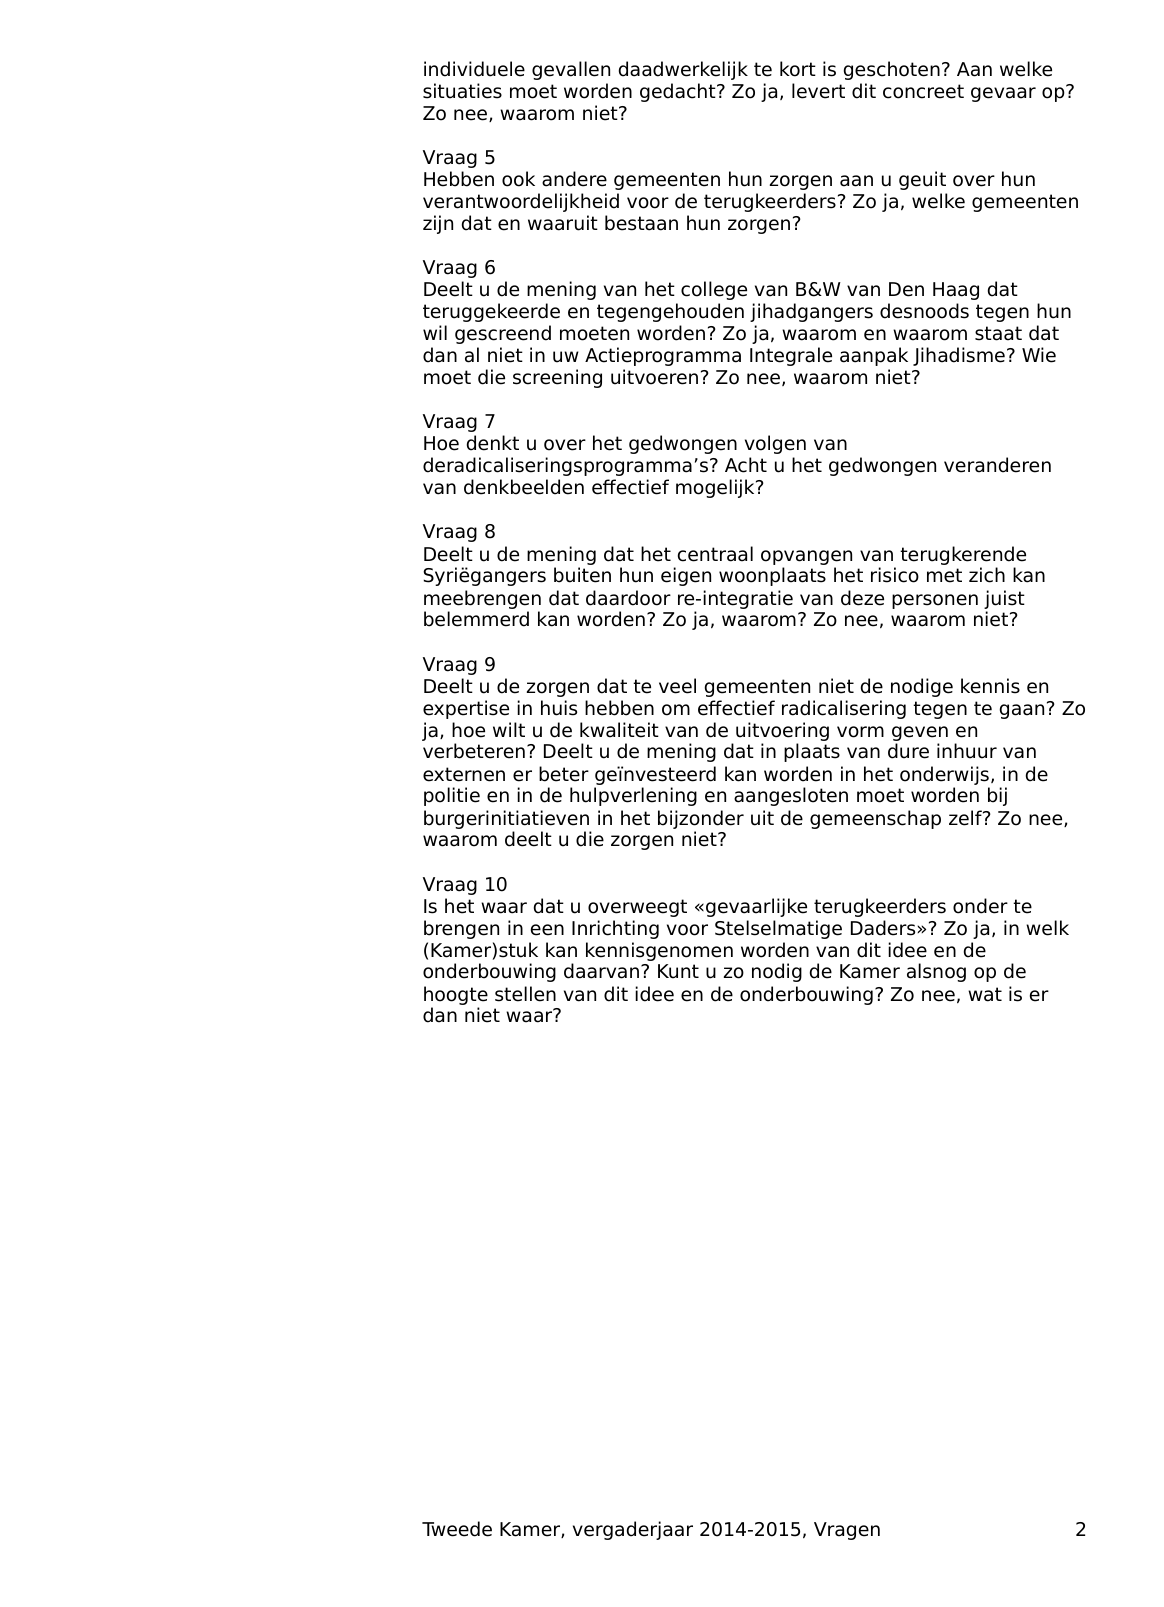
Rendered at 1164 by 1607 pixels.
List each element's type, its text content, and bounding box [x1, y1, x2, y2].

text Vraag 9 [422, 653, 1087, 676]
text Vraag 7 [422, 411, 1087, 433]
text Vraag 10 [422, 873, 1087, 896]
text Deelt u de mening dat het centraal opvangen van terugkerende Syriëgangers buiten hun eigen woonplaats het risico met zich kan meebrengen dat daardoor re-integratie van deze personen juist belemmerd kan worden? Zo ja, waarom? Zo nee, waarom niet? [422, 543, 1087, 631]
text Vraag 8 [422, 521, 1087, 543]
text Vraag 6 [422, 257, 1087, 279]
text Hoe denkt u over het gedwongen volgen van deradicaliseringsprogramma’s? Acht u het gedwongen veranderen van denkbeelden effectief mogelijk? [422, 433, 1087, 499]
text Deelt u de mening van het college van B&W van Den Haag dat teruggekeerde en tegengehouden jihadgangers desnoods tegen hun wil gescreend moeten worden? Zo ja, waarom en waarom staat dat dan al niet in uw Actieprogramma Integrale aanpak Jihadisme? Wie moet die screening uitvoeren? Zo nee, waarom niet? [422, 279, 1087, 389]
text Is het waar dat u overweegt «gevaarlijke terugkeerders onder te brengen in een Inrichting voor Stelselmatige Daders»? Zo ja, in welk (Kamer)stuk kan kennisgenomen worden van dit idee en de onderbouwing daarvan? Kunt u zo nodig de Kamer alsnog op de hoogte stellen van dit idee en de onderbouwing? Zo nee, wat is er dan niet waar? [422, 896, 1087, 1027]
text Deelt u de zorgen dat te veel gemeenten niet de nodige kennis en expertise in huis hebben om effectief radicalisering tegen te gaan? Zo ja, hoe wilt u de kwaliteit van de uitvoering vorm geven en verbeteren? Deelt u de mening dat in plaats van dure inhuur van externen er beter geïnvesteerd kan worden in het onderwijs, in de politie en in de hulpverlening en aangesloten moet worden bij burgerinitiatieven in het bijzonder uit de gemeenschap zelf? Zo nee, waarom deelt u die zorgen niet? [422, 676, 1087, 851]
text Hebben ook andere gemeenten hun zorgen aan u geuit over hun verantwoordelijkheid voor de terugkeerders? Zo ja, welke gemeenten zijn dat en waaruit bestaan hun zorgen? [422, 169, 1087, 235]
text individuele gevallen daadwerkelijk te kort is geschoten? Aan welke situaties moet worden gedacht? Zo ja, levert dit concreet gevaar op? Zo nee, waarom niet? [422, 59, 1087, 125]
text Vraag 5 [422, 147, 1087, 169]
